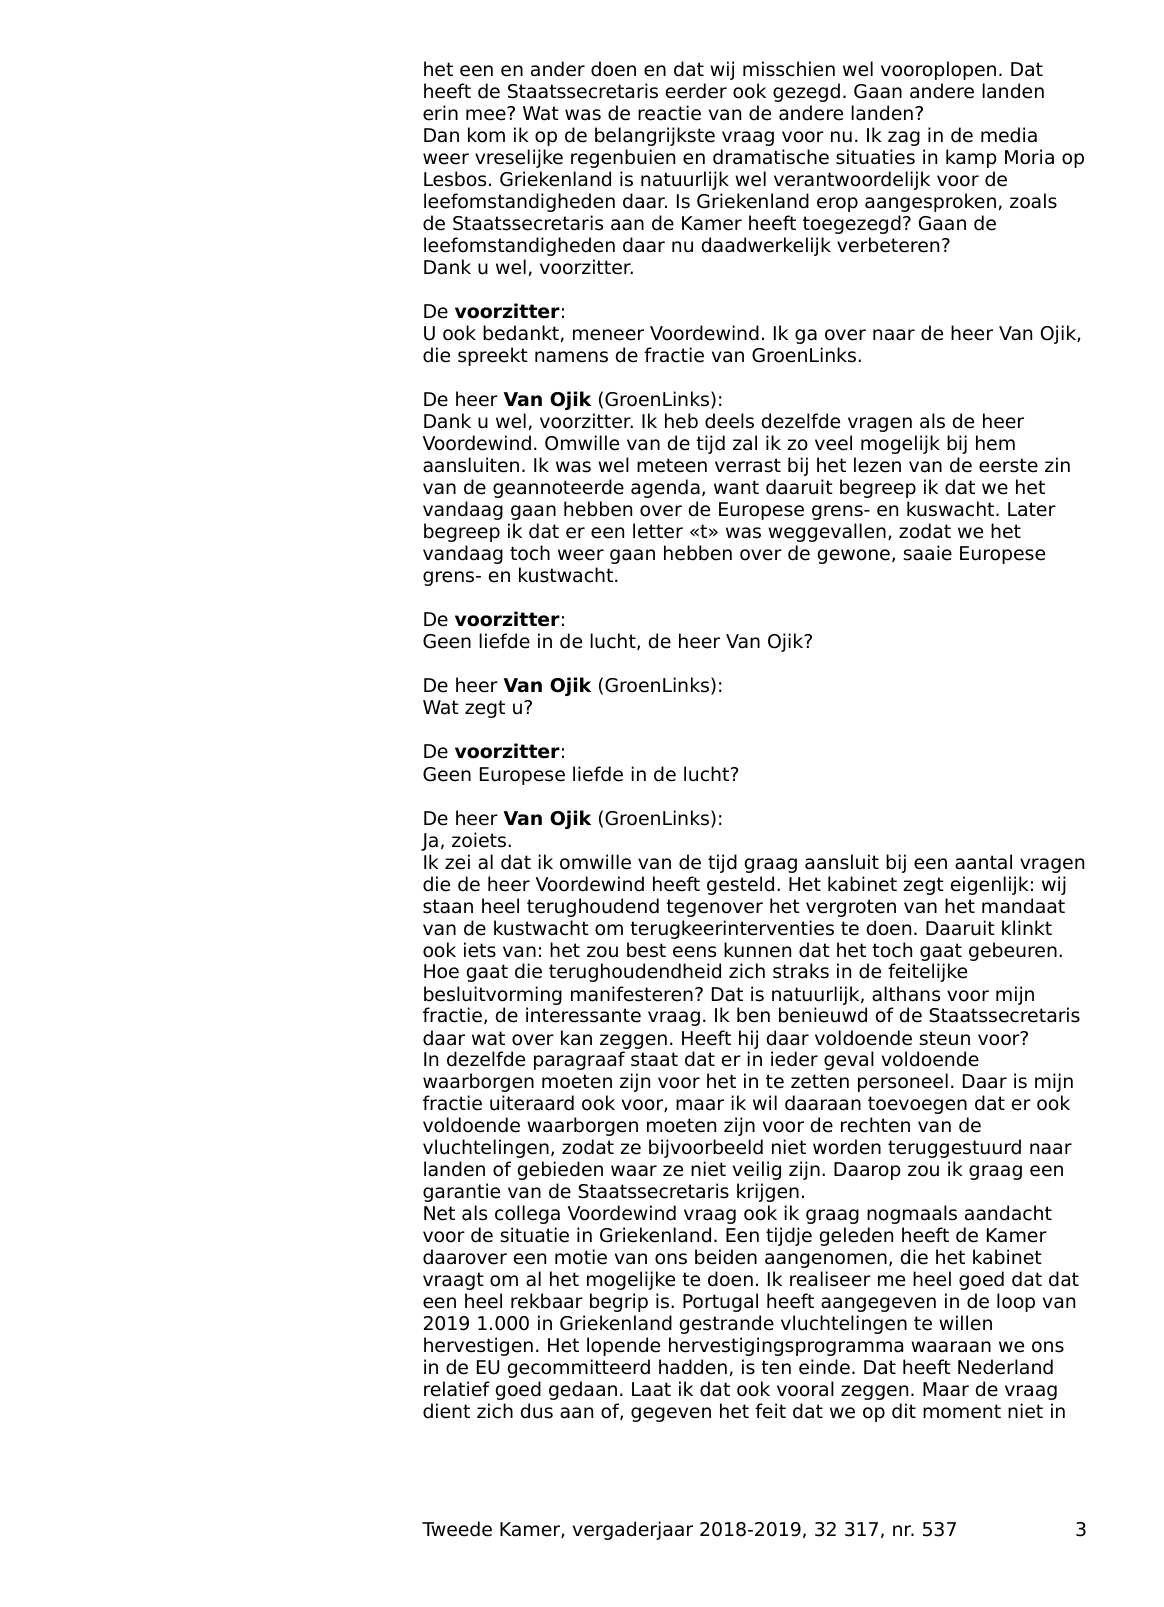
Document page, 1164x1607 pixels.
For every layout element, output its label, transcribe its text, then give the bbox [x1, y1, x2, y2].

text De heer Van Ojik (GroenLinks): [422, 675, 1087, 697]
text De voorzitter: [422, 609, 1087, 631]
text Net als collega Voordewind vraag ook ik graag nogmaals aandacht voor de situatie in Griekenland. Een tijdje geleden heeft de Kamer daarover een motie van ons beiden aangenomen, die het kabinet vraagt om al het mogelijke te doen. Ik realiseer me heel goed dat dat een heel rekbaar begrip is. Portugal heeft aangegeven in de loop van 2019 1.000 in Griekenland gestrande vluchtelingen te willen hervestigen. Het lopende hervestigingsprogramma waaraan we ons in de EU gecommitteerd hadden, is ten einde. Dat heeft Nederland relatief goed gedaan. Laat ik dat ook vooral zeggen. Maar de vraag dient zich dus aan of, gegeven het feit dat we op dit moment niet in [422, 1203, 1087, 1423]
text Dank u wel, voorzitter. [422, 257, 1087, 279]
text Geen Europese liefde in de lucht? [422, 763, 1087, 785]
text Geen liefde in de lucht, de heer Van Ojik? [422, 631, 1087, 653]
text Ik zei al dat ik omwille van de tijd graag aansluit bij een aantal vragen die de heer Voordewind heeft gesteld. Het kabinet zegt eigenlijk: wij staan heel terughoudend tegenover het vergroten van het mandaat van de kustwacht om terugkeerinterventies te doen. Daaruit klinkt ook iets van: het zou best eens kunnen dat het toch gaat gebeuren. Hoe gaat die terughoudendheid zich straks in de feitelijke besluitvorming manifesteren? Dat is natuurlijk, althans voor mijn fractie, de interessante vraag. Ik ben benieuwd of de Staatssecretaris daar wat over kan zeggen. Heeft hij daar voldoende steun voor? [422, 852, 1087, 1049]
text De heer Van Ojik (GroenLinks): [422, 389, 1087, 411]
text Ja, zoiets. [422, 829, 1087, 852]
text het een en ander doen en dat wij misschien wel vooroplopen. Dat heeft de Staatssecretaris eerder ook gezegd. Gaan andere landen erin mee? Wat was de reactie van de andere landen? [422, 59, 1087, 125]
text De voorzitter: [422, 301, 1087, 323]
text U ook bedankt, meneer Voordewind. Ik ga over naar de heer Van Ojik, die spreekt namens de fractie van GroenLinks. [422, 323, 1087, 367]
text Dank u wel, voorzitter. Ik heb deels dezelfde vragen als de heer Voordewind. Omwille van de tijd zal ik zo veel mogelijk bij hem aansluiten. Ik was wel meteen verrast bij het lezen van de eerste zin van de geannoteerde agenda, want daaruit begreep ik dat we het vandaag gaan hebben over de Europese grens- en kuswacht. Later begreep ik dat er een letter «t» was weggevallen, zodat we het vandaag toch weer gaan hebben over de gewone, saaie Europese grens- en kustwacht. [422, 411, 1087, 587]
text Wat zegt u? [422, 697, 1087, 719]
text De heer Van Ojik (GroenLinks): [422, 808, 1087, 829]
text Dan kom ik op de belangrijkste vraag voor nu. Ik zag in de media weer vreselijke regenbuien en dramatische situaties in kamp Moria op Lesbos. Griekenland is natuurlijk wel verantwoordelijk voor de leefomstandigheden daar. Is Griekenland erop aangesproken, zoals de Staatssecretaris aan de Kamer heeft toegezegd? Gaan de leefomstandigheden daar nu daadwerkelijk verbeteren? [422, 125, 1087, 257]
text In dezelfde paragraaf staat dat er in ieder geval voldoende waarborgen moeten zijn voor het in te zetten personeel. Daar is mijn fractie uiteraard ook voor, maar ik wil daaraan toevoegen dat er ook voldoende waarborgen moeten zijn voor de rechten van de vluchtelingen, zodat ze bijvoorbeeld niet worden teruggestuurd naar landen of gebieden waar ze niet veilig zijn. Daarop zou ik graag een garantie van de Staatssecretaris krijgen. [422, 1049, 1087, 1203]
text De voorzitter: [422, 741, 1087, 763]
